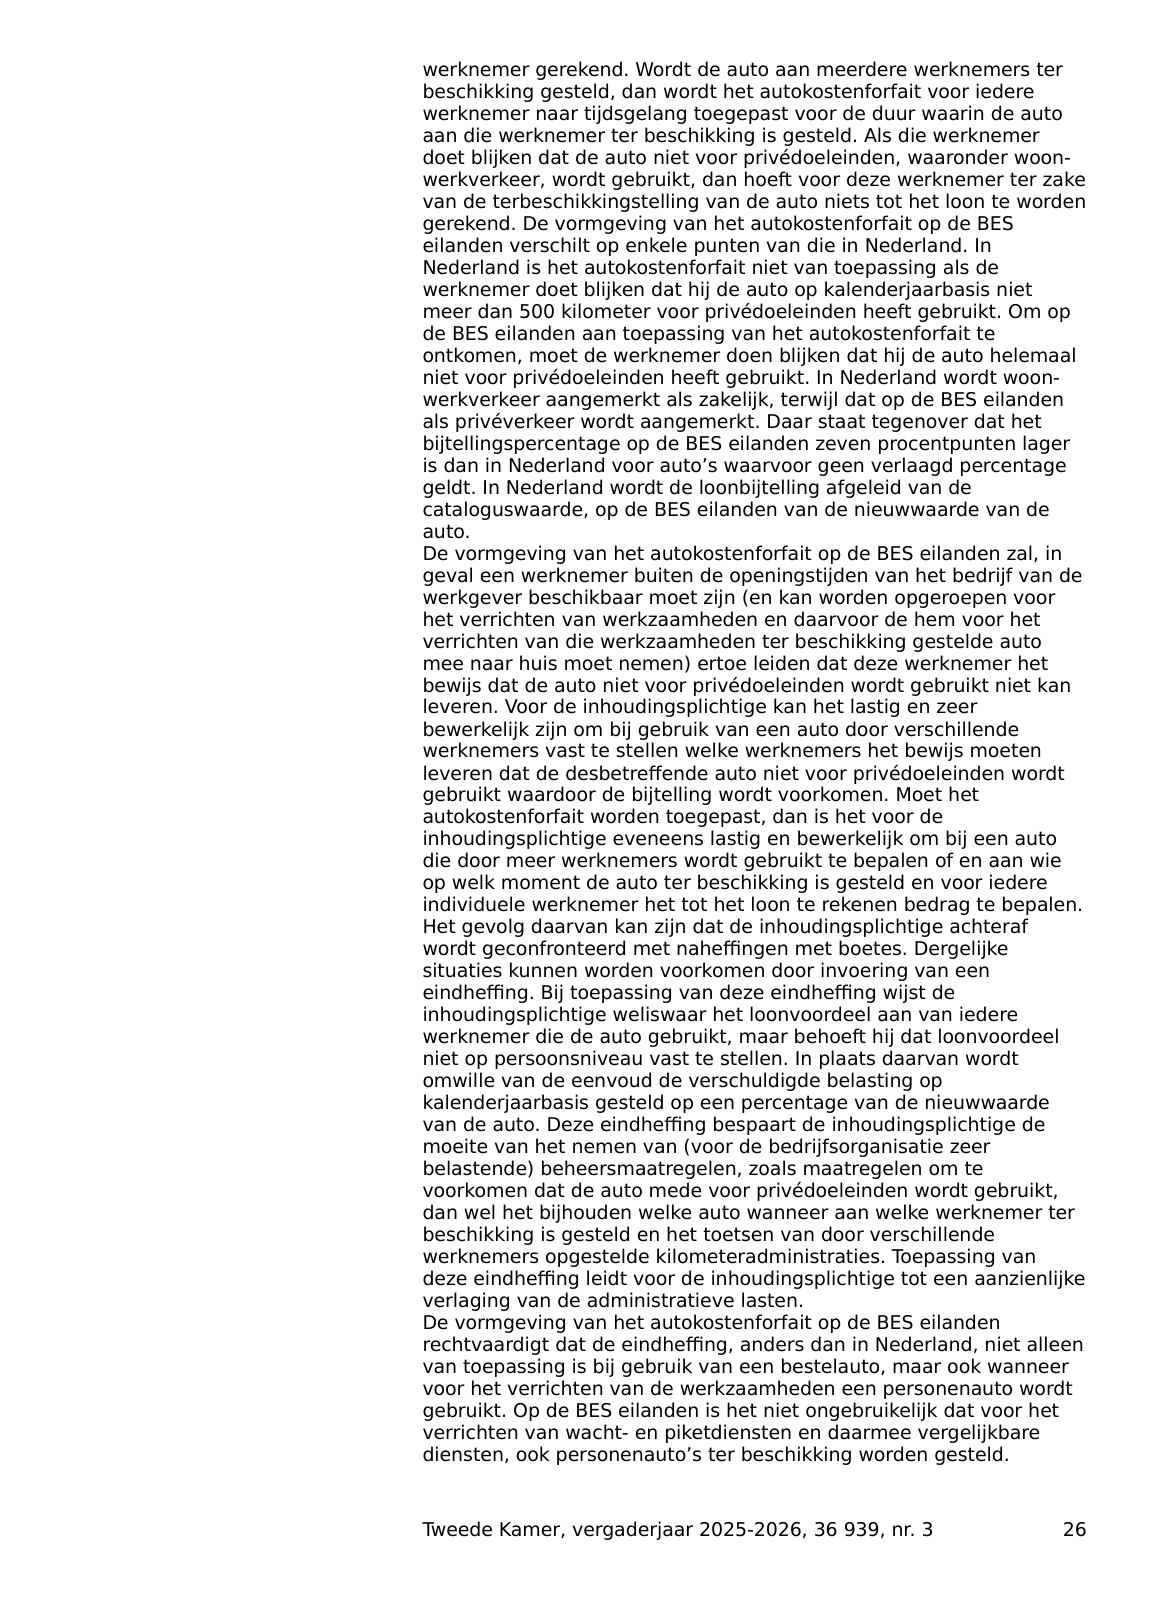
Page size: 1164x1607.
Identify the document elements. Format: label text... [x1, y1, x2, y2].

text De vormgeving van het autokostenforfait op de BES eilanden zal, in geval een werknemer buiten de openingstijden van het bedrijf van de werkgever beschikbaar moet zijn (en kan worden opgeroepen voor het verrichten van werkzaamheden en daarvoor de hem voor het verrichten van die werkzaamheden ter beschikking gestelde auto mee naar huis moet nemen) ertoe leiden dat deze werknemer het bewijs dat de auto niet voor privédoeleinden wordt gebruikt niet kan leveren. Voor de inhoudingsplichtige kan het lastig en zeer bewerkelijk zijn om bij gebruik van een auto door verschillende werknemers vast te stellen welke werknemers het bewijs moeten leveren dat de desbetreffende auto niet voor privédoeleinden wordt gebruikt waardoor de bijtelling wordt voorkomen. Moet het autokostenforfait worden toegepast, dan is het voor de inhoudingsplichtige eveneens lastig en bewerkelijk om bij een auto die door meer werknemers wordt gebruikt te bepalen of en aan wie op welk moment de auto ter beschikking is gesteld en voor iedere individuele werknemer het tot het loon te rekenen bedrag te bepalen. Het gevolg daarvan kan zijn dat de inhoudingsplichtige achteraf wordt geconfronteerd met naheffingen met boetes. Dergelijke situaties kunnen worden voorkomen door invoering van een eindheffing. Bij toepassing van deze eindheffing wijst de inhoudingsplichtige weliswaar het loonvoordeel aan van iedere werknemer die de auto gebruikt, maar behoeft hij dat loonvoordeel niet op persoonsniveau vast te stellen. In plaats daarvan wordt omwille van de eenvoud de verschuldigde belasting op kalenderjaarbasis gesteld op een percentage van de nieuwwaarde van de auto. Deze eindheffing bespaart de inhoudingsplichtige de moeite van het nemen van (voor de bedrijfsorganisatie zeer belastende) beheersmaatregelen, zoals maatregelen om te voorkomen dat de auto mede voor privédoeleinden wordt gebruikt, dan wel het bijhouden welke auto wanneer aan welke werknemer ter beschikking is gesteld en het toetsen van door verschillende werknemers opgestelde kilometeradministraties. Toepassing van deze eindheffing leidt voor de inhoudingsplichtige tot een aanzienlijke verlaging van de administratieve lasten. [422, 543, 1087, 1312]
text De vormgeving van het autokostenforfait op de BES eilanden rechtvaardigt dat de eindheffing, anders dan in Nederland, niet alleen van toepassing is bij gebruik van een bestelauto, maar ook wanneer voor het verrichten van de werkzaamheden een personenauto wordt gebruikt. Op de BES eilanden is het niet ongebruikelijk dat voor het verrichten van wacht- en piketdiensten en daarmee vergelijkbare diensten, ook personenauto’s ter beschikking worden gesteld. [422, 1312, 1087, 1466]
text werknemer gerekend. Wordt de auto aan meerdere werknemers ter beschikking gesteld, dan wordt het autokostenforfait voor iedere werknemer naar tijdsgelang toegepast voor de duur waarin de auto aan die werknemer ter beschikking is gesteld. Als die werknemer doet blijken dat de auto niet voor privédoeleinden, waaronder woon-werkverkeer, wordt gebruikt, dan hoeft voor deze werknemer ter zake van de terbeschikkingstelling van de auto niets tot het loon te worden gerekend. De vormgeving van het autokostenforfait op de BES eilanden verschilt op enkele punten van die in Nederland. In Nederland is het autokostenforfait niet van toepassing als de werknemer doet blijken dat hij de auto op kalenderjaarbasis niet meer dan 500 kilometer voor privédoeleinden heeft gebruikt. Om op de BES eilanden aan toepassing van het autokostenforfait te ontkomen, moet de werknemer doen blijken dat hij de auto helemaal niet voor privédoeleinden heeft gebruikt. In Nederland wordt woon-werkverkeer aangemerkt als zakelijk, terwijl dat op de BES eilanden als privéverkeer wordt aangemerkt. Daar staat tegenover dat het bijtellingspercentage op de BES eilanden zeven procentpunten lager is dan in Nederland voor auto’s waarvoor geen verlaagd percentage geldt. In Nederland wordt de loonbijtelling afgeleid van de cataloguswaarde, op de BES eilanden van de nieuwwaarde van de auto. [422, 59, 1087, 543]
